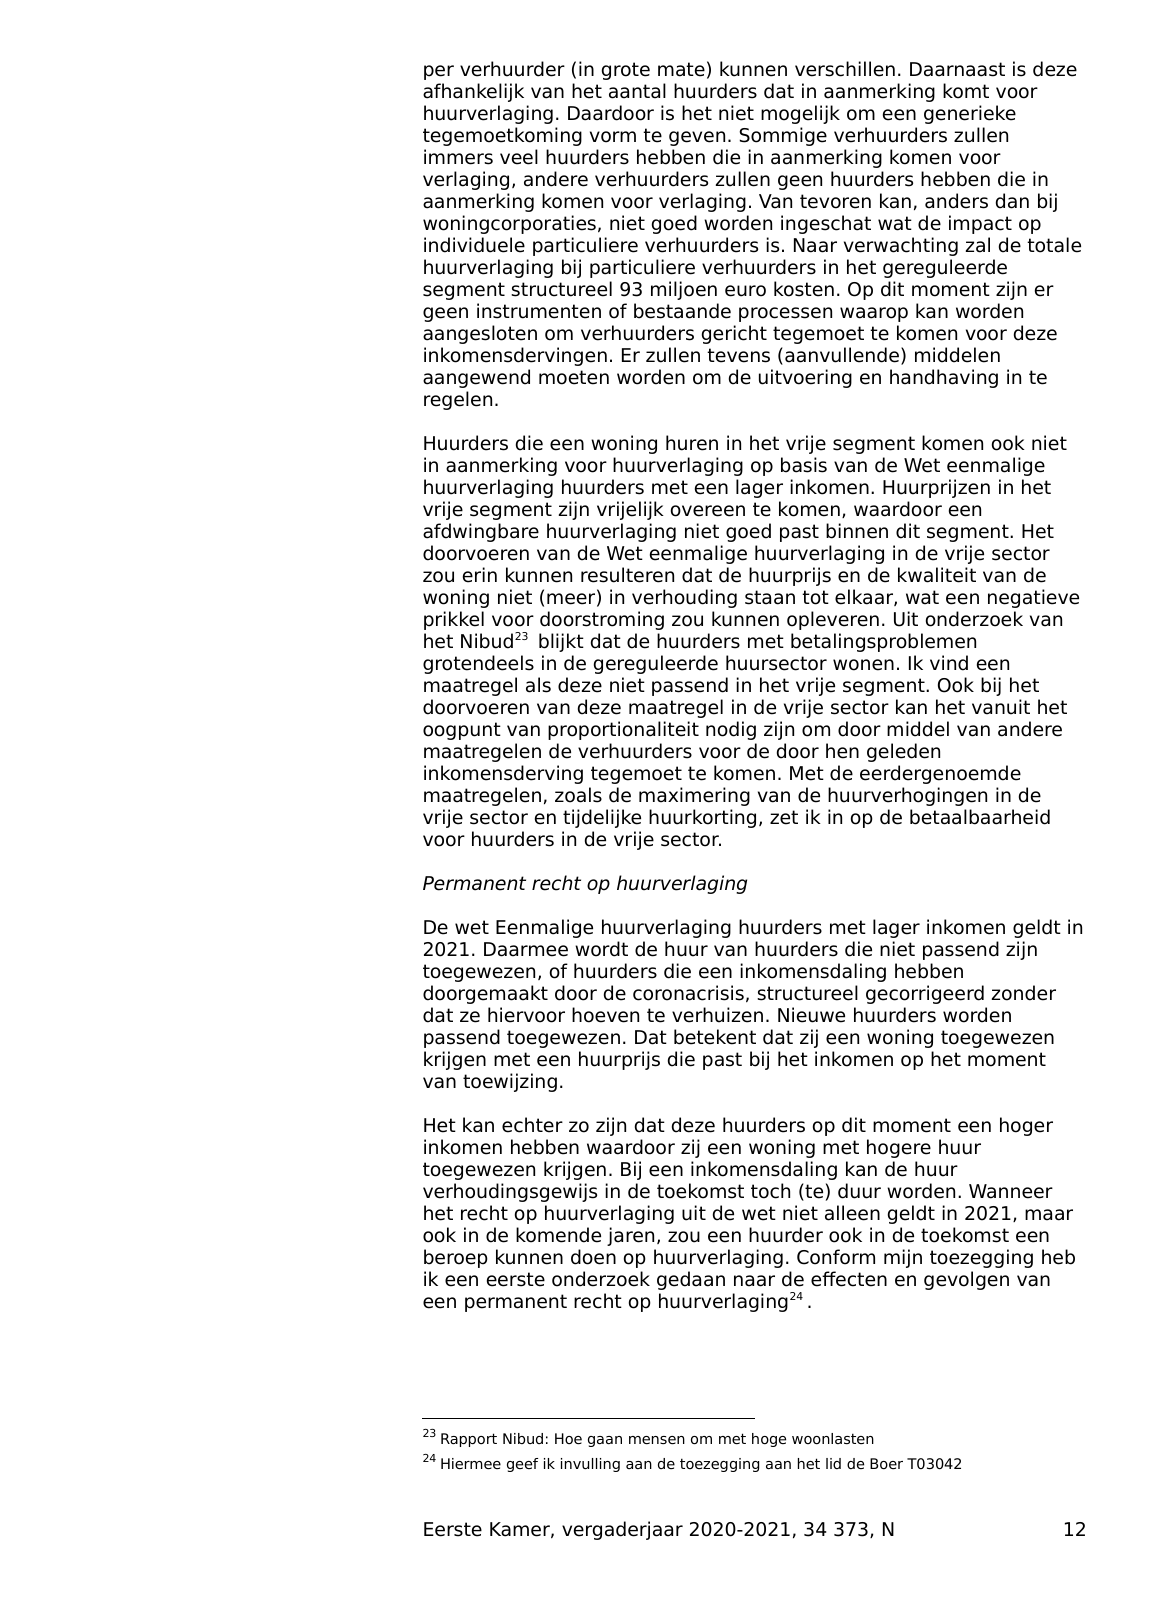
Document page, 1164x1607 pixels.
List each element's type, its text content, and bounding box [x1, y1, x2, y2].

text Het kan echter zo zijn dat deze huurders op dit moment een hoger inkomen hebben waardoor zij een woning met hogere huur toegewezen krijgen. Bij een inkomensdaling kan de huur verhoudingsgewijs in de toekomst toch (te) duur worden. Wanneer het recht op huurverlaging uit de wet niet alleen geldt in 2021, maar ook in de komende jaren, zou een huurder ook in de toekomst een beroep kunnen doen op huurverlaging. Conform mijn toezegging heb ik een eerste onderzoek gedaan naar de effecten en gevolgen van een permanent recht op huurverlaging. [422, 1115, 1087, 1313]
text Huurders die een woning huren in het vrije segment komen ook niet in aanmerking voor huurverlaging op basis van de Wet eenmalige huurverlaging huurders met een lager inkomen. Huurprijzen in het vrije segment zijn vrijelijk overeen te komen, waardoor een afdwingbare huurverlaging niet goed past binnen dit segment. Het doorvoeren van de Wet eenmalige huurverlaging in de vrije sector zou erin kunnen resulteren dat de huurprijs en de kwaliteit van de woning niet (meer) in verhouding staan tot elkaar, wat een negatieve prikkel voor doorstroming zou kunnen opleveren. Uit onderzoek van het Nibud blijkt dat de huurders met betalingsproblemen grotendeels in de gereguleerde huursector wonen. Ik vind een maatregel als deze niet passend in het vrije segment. Ook bij het doorvoeren van deze maatregel in de vrije sector kan het vanuit het oogpunt van proportionaliteit nodig zijn om door middel van andere maatregelen de verhuurders voor de door hen geleden inkomensderving tegemoet te komen. Met de eerdergenoemde maatregelen, zoals de maximering van de huurverhogingen in de vrije sector en tijdelijke huurkorting, zet ik in op de betaalbaarheid voor huurders in de vrije sector. [422, 433, 1087, 851]
text Rapport Nibud: Hoe gaan mensen om met hoge woonlasten [422, 1427, 1087, 1449]
text per verhuurder (in grote mate) kunnen verschillen. Daarnaast is deze afhankelijk van het aantal huurders dat in aanmerking komt voor huurverlaging. Daardoor is het niet mogelijk om een generieke tegemoetkoming vorm te geven. Sommige verhuurders zullen immers veel huurders hebben die in aanmerking komen voor verlaging, andere verhuurders zullen geen huurders hebben die in aanmerking komen voor verlaging. Van tevoren kan, anders dan bij woningcorporaties, niet goed worden ingeschat wat de impact op individuele particuliere verhuurders is. Naar verwachting zal de totale huurverlaging bij particuliere verhuurders in het gereguleerde segment structureel 93 miljoen euro kosten. Op dit moment zijn er geen instrumenten of bestaande processen waarop kan worden aangesloten om verhuurders gericht tegemoet te komen voor deze inkomensdervingen. Er zullen tevens (aanvullende) middelen aangewend moeten worden om de uitvoering en handhaving in te regelen. [422, 59, 1087, 411]
text Hiermee geef ik invulling aan de toezegging aan het lid de Boer T03042 [422, 1452, 1087, 1474]
subtitle Permanent recht op huurverlaging [422, 873, 1087, 895]
text De wet Eenmalige huurverlaging huurders met lager inkomen geldt in 2021. Daarmee wordt de huur van huurders die niet passend zijn toegewezen, of huurders die een inkomensdaling hebben doorgemaakt door de coronacrisis, structureel gecorrigeerd zonder dat ze hiervoor hoeven te verhuizen. Nieuwe huurders worden passend toegewezen. Dat betekent dat zij een woning toegewezen krijgen met een huurprijs die past bij het inkomen op het moment van toewijzing. [422, 917, 1087, 1093]
